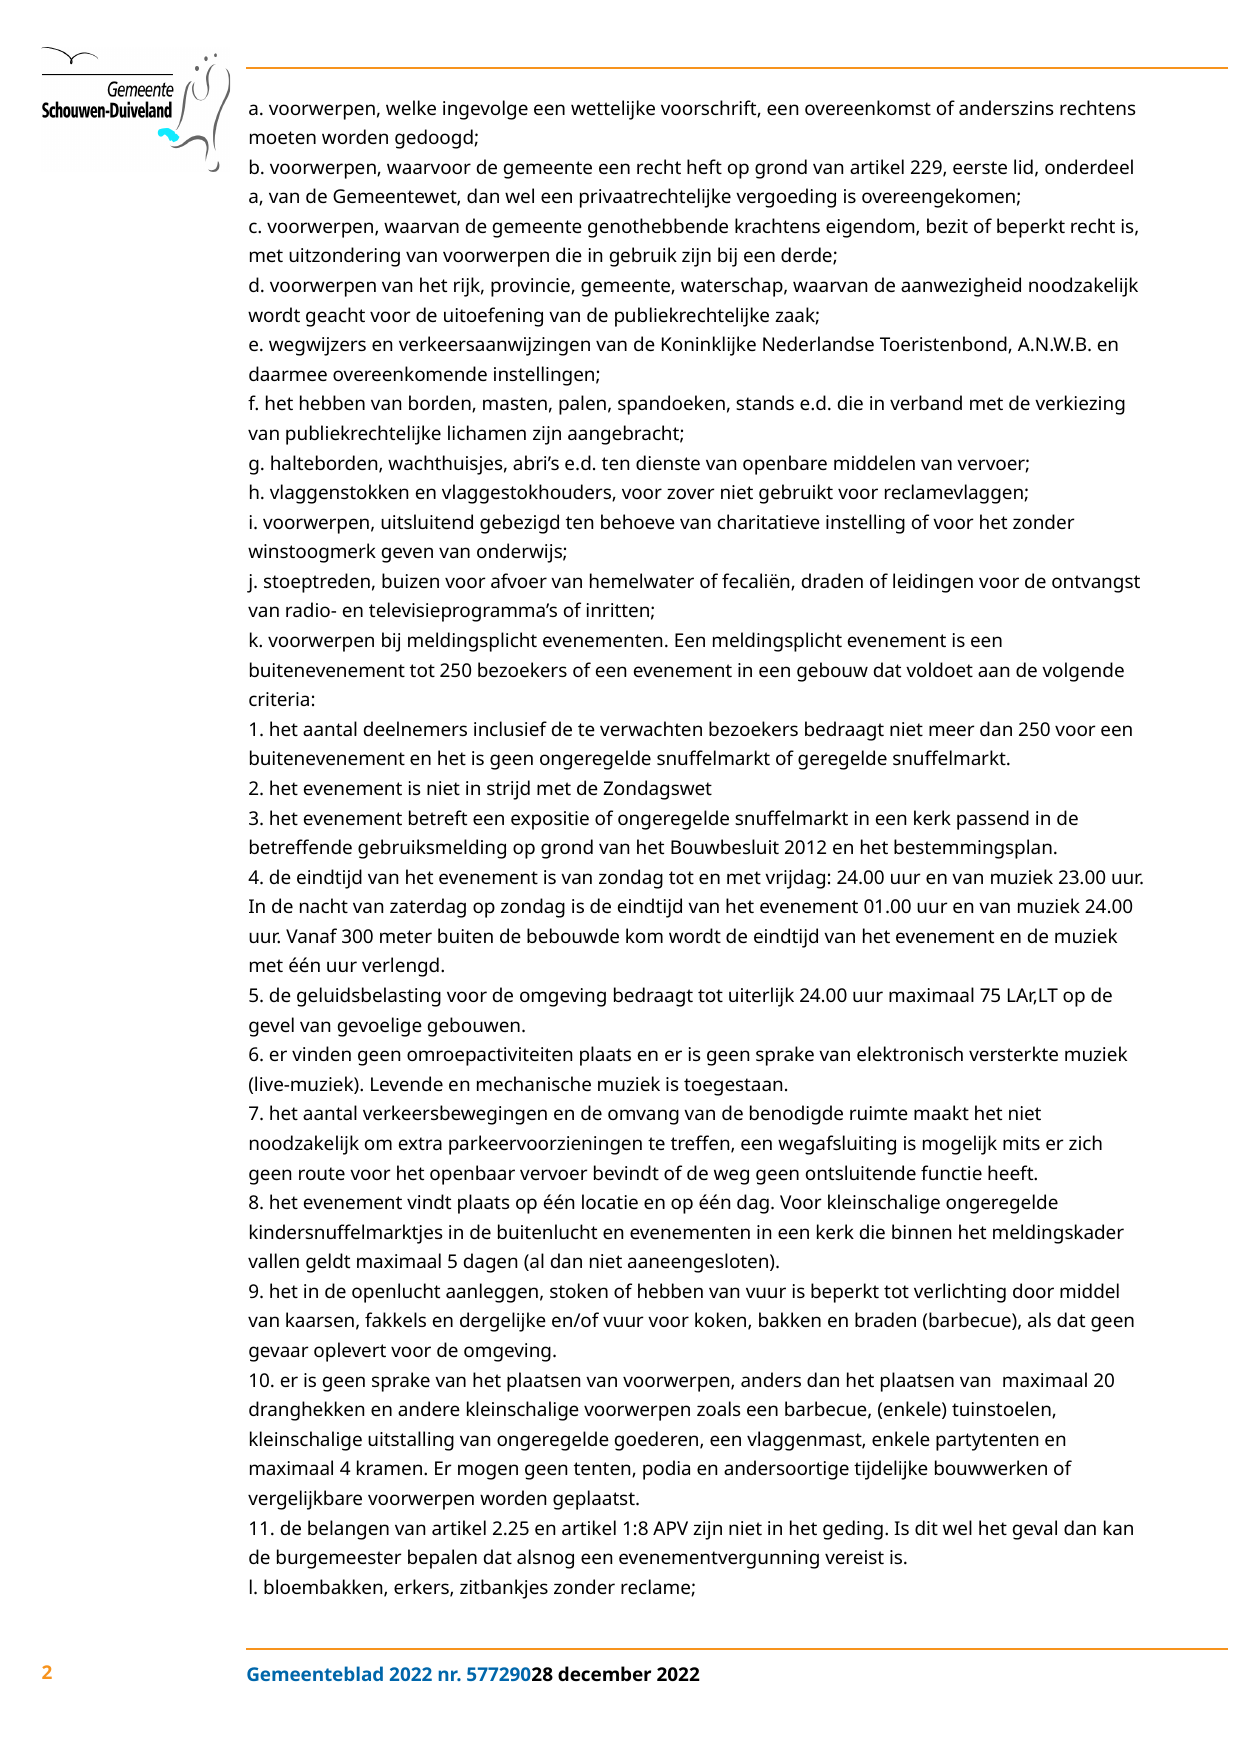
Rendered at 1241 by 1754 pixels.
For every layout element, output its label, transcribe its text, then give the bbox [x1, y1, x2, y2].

text 1. het aantal deelnemers inclusief de te verwachten bezoekers bedraagt niet meer dan 250 voor een buitenevenement en het is geen ongeregelde snuffelmarkt of geregelde snuffelmarkt. [248, 716, 1152, 771]
text 3. het evenement betreft een expositie of ongeregelde snuffelmarkt in een kerk passend in de betreffende gebruiksmelding op grond van het Bouwbesluit 2012 en het bestemmingsplan. [248, 805, 1152, 860]
text j. stoeptreden, buizen voor afvoer van hemelwater of fecaliën, draden of leidingen voor de ontvangst van radio- en televisieprogramma’s of inritten; [248, 568, 1152, 623]
text 6. er vinden geen omroepactiviteiten plaats en er is geen sprake van elektronisch versterkte muziek (live-muziek). Levende en mechanische muziek is toegestaan. [248, 1041, 1152, 1097]
text 2. het evenement is niet in strijd met de Zondagswet [248, 775, 1152, 801]
text 9. het in de openlucht aanleggen, stoken of hebben van vuur is beperkt tot verlichting door middel van kaarsen, fakkels en dergelijke en/of vuur voor koken, bakken en braden (barbecue), als dat geen gevaar oplevert voor de omgeving. [248, 1278, 1152, 1363]
picture [41, 47, 231, 172]
text 5. de geluidsbelasting voor de omgeving bedraagt tot uiterlijk 24.00 uur maximaal 75 LAr,LT op de gevel van gevoelige gebouwen. [248, 982, 1152, 1038]
text 4. de eindtijd van het evenement is van zondag tot en met vrijdag: 24.00 uur en van muziek 23.00 uur. In de nacht van zaterdag op zondag is de eindtijd van het evenement 01.00 uur en van muziek 24.00 uur. Vanaf 300 meter buiten de bebouwde kom wordt de eindtijd van het evenement en de muziek met één uur verlengd. [248, 864, 1152, 978]
text 10. er is geen sprake van het plaatsen van voorwerpen, anders dan het plaatsen van maximaal 20 dranghekken en andere kleinschalige voorwerpen zoals een barbecue, (enkele) tuinstoelen, kleinschalige uitstalling van ongeregelde goederen, een vlaggenmast, enkele partytenten en maximaal 4 kramen. Er mogen geen tenten, podia en andersoortige tijdelijke bouwwerken of vergelijkbare voorwerpen worden geplaatst. [248, 1367, 1152, 1511]
text c. voorwerpen, waarvan de gemeente genothebbende krachtens eigendom, bezit of beperkt recht is, met uitzondering van voorwerpen die in gebruik zijn bij een derde; [248, 213, 1152, 268]
text b. voorwerpen, waarvoor de gemeente een recht heft op grond van artikel 229, eerste lid, onderdeel a, van de Gemeentewet, dan wel een privaatrechtelijke vergoeding is overeengekomen; [248, 154, 1152, 209]
text d. voorwerpen van het rijk, provincie, gemeente, waterschap, waarvan de aanwezigheid noodzakelijk wordt geacht voor de uitoefening van de publiekrechtelijke zaak; [248, 272, 1152, 328]
text a. voorwerpen, welke ingevolge een wettelijke voorschrift, een overeenkomst of anderszins rechtens moeten worden gedoogd; [248, 95, 1152, 150]
text k. voorwerpen bij meldingsplicht evenementen. Een meldingsplicht evenement is een buitenevenement tot 250 bezoekers of een evenement in een gebouw dat voldoet aan de volgende criteria: [248, 627, 1152, 712]
text g. halteborden, wachthuisjes, abri’s e.d. ten dienste van openbare middelen van vervoer; [248, 450, 1152, 476]
text h. vlaggenstokken en vlaggestokhouders, voor zover niet gebruikt voor reclamevlaggen; [248, 479, 1152, 505]
text e. wegwijzers en verkeersaanwijzingen van de Koninklijke Nederlandse Toeristenbond, A.N.W.B. en daarmee overeenkomende instellingen; [248, 331, 1152, 387]
text 7. het aantal verkeersbewegingen en de omvang van de benodigde ruimte maakt het niet noodzakelijk om extra parkeervoorzieningen te treffen, een wegafsluiting is mogelijk mits er zich geen route voor het openbaar vervoer bevindt of de weg geen ontsluitende functie heeft. [248, 1101, 1152, 1186]
text l. bloembakken, erkers, zitbankjes zonder reclame; [248, 1574, 1152, 1600]
text i. voorwerpen, uitsluitend gebezigd ten behoeve van charitatieve instelling of voor het zonder winstoogmerk geven van onderwijs; [248, 509, 1152, 564]
text f. het hebben van borden, masten, palen, spandoeken, stands e.d. die in verband met de verkiezing van publiekrechtelijke lichamen zijn aangebracht; [248, 391, 1152, 446]
text 11. de belangen van artikel 2.25 en artikel 1:8 APV zijn niet in het geding. Is dit wel het geval dan kan de burgemeester bepalen dat alsnog een evenementvergunning vereist is. [248, 1515, 1152, 1570]
text 8. het evenement vindt plaats op één locatie en op één dag. Voor kleinschalige ongeregelde kindersnuffelmarktjes in de buitenlucht en evenementen in een kerk die binnen het meldingskader vallen geldt maximaal 5 dagen (al dan niet aaneengesloten). [248, 1189, 1152, 1274]
